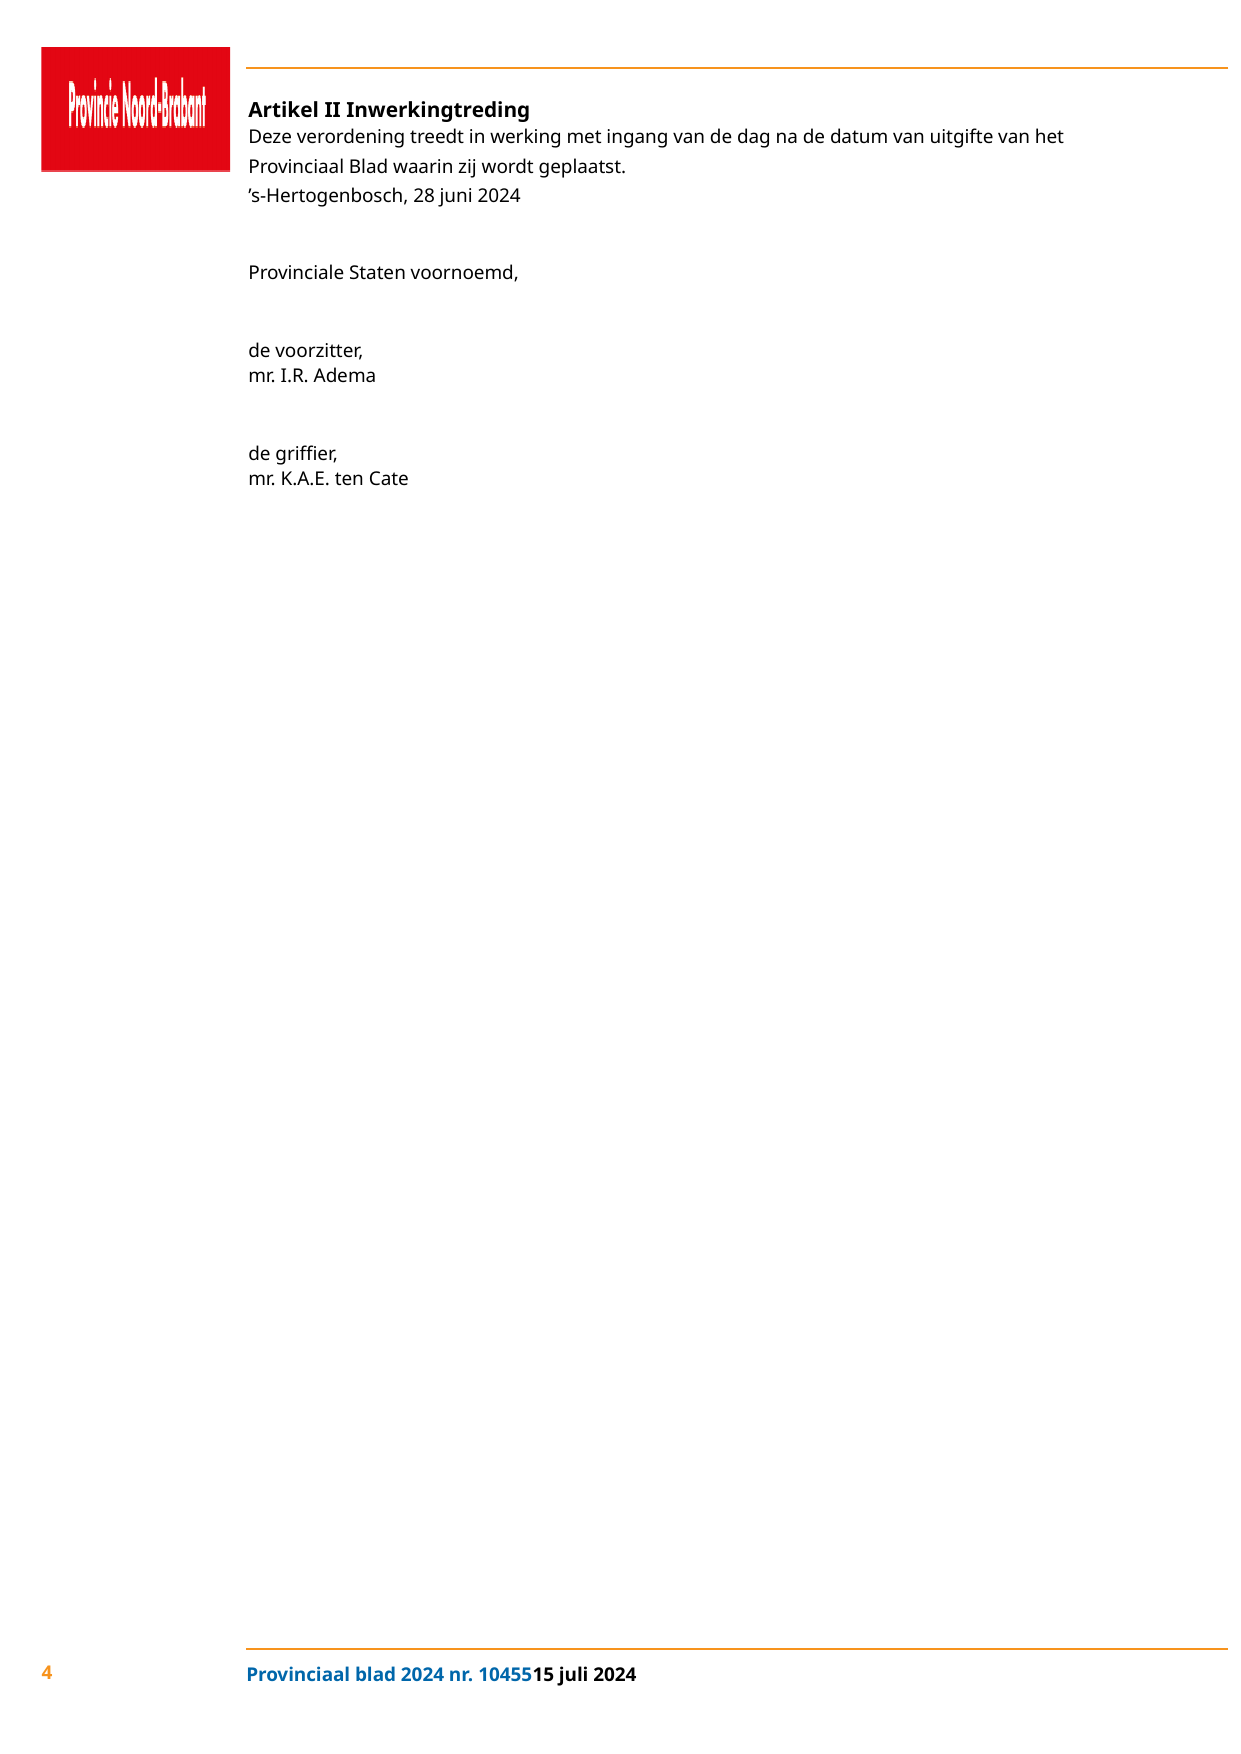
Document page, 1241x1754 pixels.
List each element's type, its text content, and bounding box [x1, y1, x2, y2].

text Provinciale Staten voornoemd, [248, 259, 1152, 285]
picture [41, 47, 231, 172]
text Artikel II Inwerkingtreding [248, 95, 1152, 123]
text Deze verordening treedt in werking met ingang van de dag na de datum van uitgifte van het Provinciaal Blad waarin zij wordt geplaatst. [248, 123, 1152, 178]
text de griffier, [248, 440, 1152, 465]
text mr. K.A.E. ten Cate [248, 465, 1152, 491]
text ’s-Hertogenbosch, 28 juni 2024 [248, 182, 1152, 208]
text de voorzitter, [248, 337, 1152, 362]
text mr. I.R. Adema [248, 362, 1152, 388]
